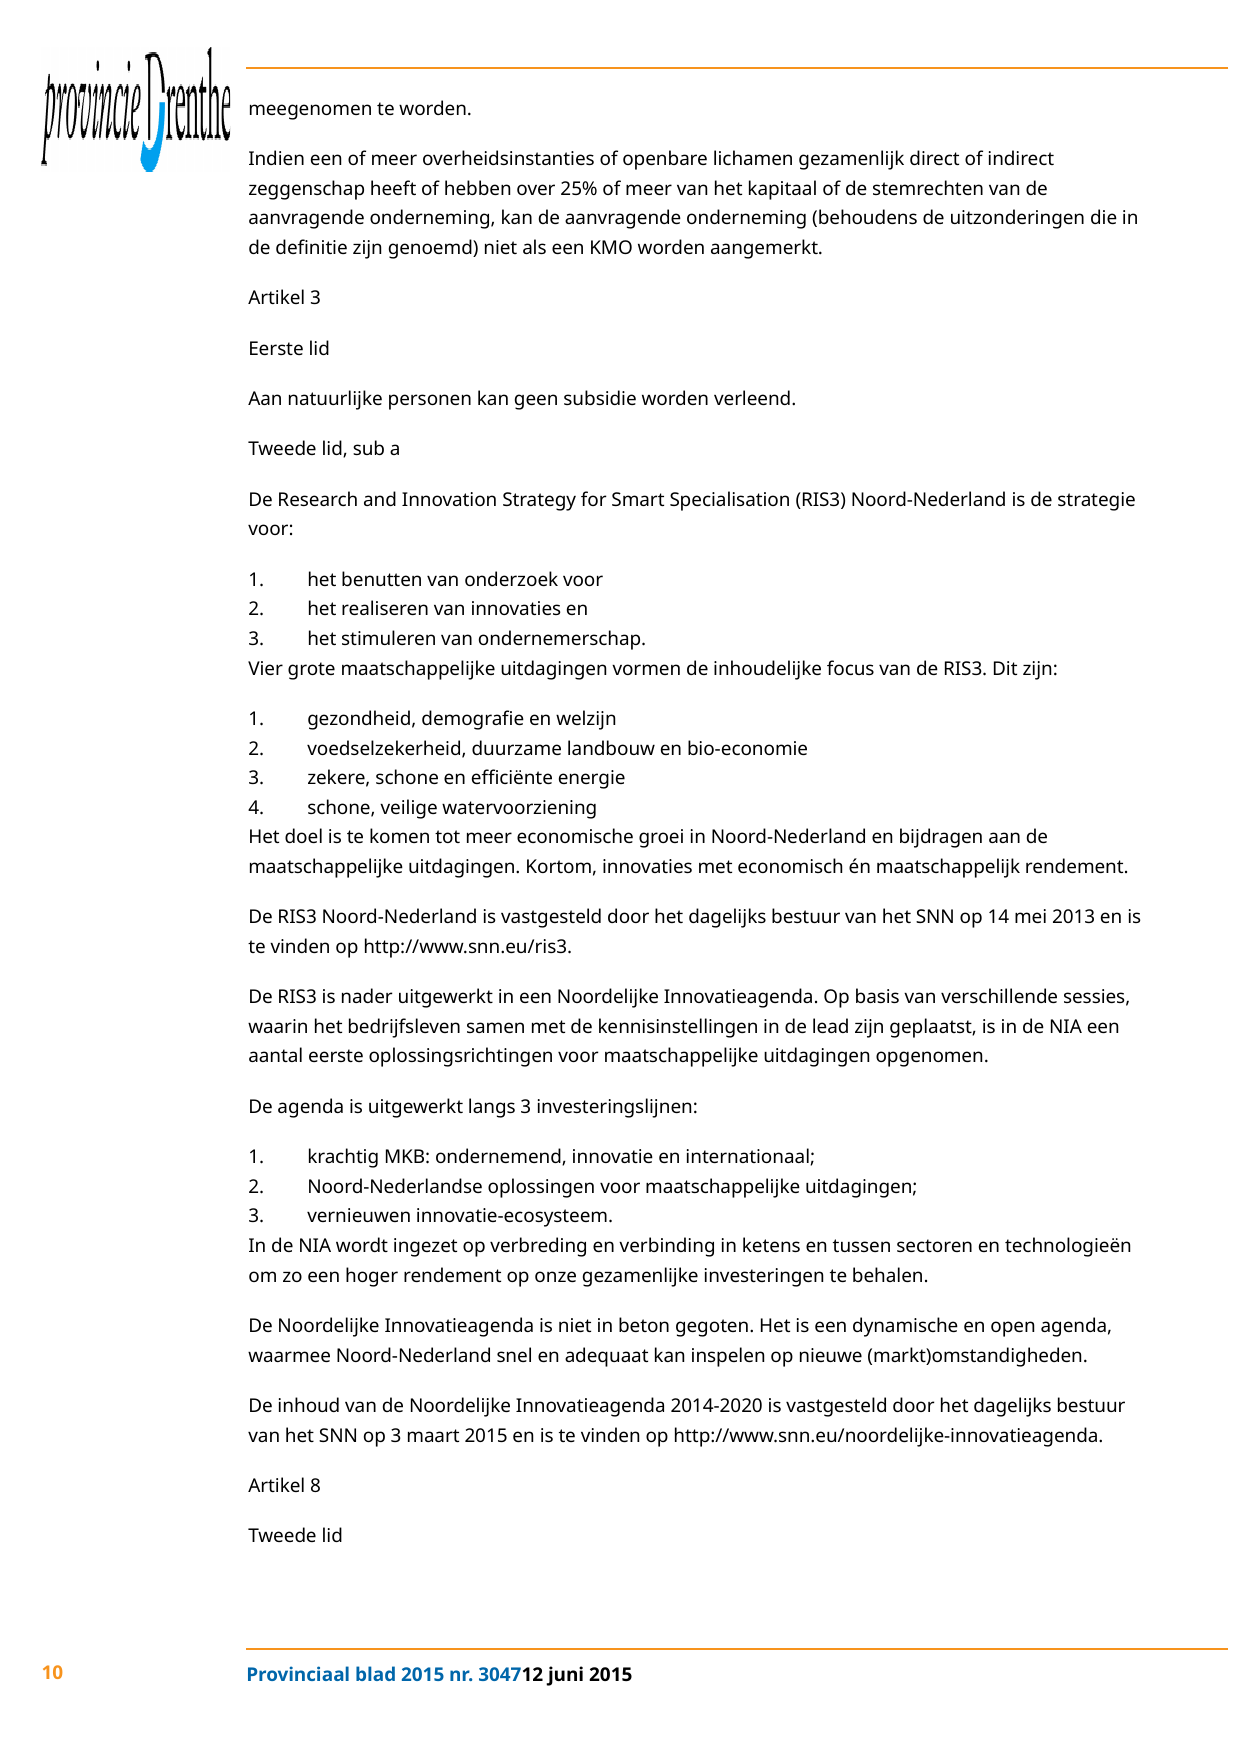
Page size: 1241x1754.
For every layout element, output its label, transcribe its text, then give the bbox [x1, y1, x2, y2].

text De Noordelijke Innovatieagenda is niet in beton gegoten. Het is een dynamische en open agenda, waarmee Noord-Nederland snel en adequaat kan inspelen op nieuwe (markt)omstandigheden. [248, 1312, 1152, 1368]
text Indien een of meer overheidsinstanties of openbare lichamen gezamenlijk direct of indirect zeggenschap heeft of hebben over 25% of meer van het kapitaal of de stemrechten van de aanvragende onderneming, kan de aanvragende onderneming (behoudens de uitzonderingen die in de definitie zijn genoemd) niet als een KMO worden aangemerkt. [248, 145, 1152, 260]
list Noord-Nederlandse oplossingen voor maatschappelijke uitdagingen; [248, 1173, 1152, 1199]
text Tweede lid, sub a [248, 436, 1152, 461]
list schone, veilige watervoorziening [248, 794, 1152, 820]
list voedselzekerheid, duurzame landbouw en bio-economie [248, 735, 1152, 761]
text In de NIA wordt ingezet op verbreding en verbinding in ketens en tussen sectoren en technologieën om zo een hoger rendement op onze gezamenlijke investeringen te behalen. [248, 1232, 1152, 1288]
list vernieuwen innovatie-ecosysteem. [248, 1203, 1152, 1228]
text Artikel 3 [248, 284, 1152, 310]
text De inhoud van de Noordelijke Innovatieagenda 2014-2020 is vastgesteld door het dagelijks bestuur van het SNN op 3 maart 2015 en is te vinden op http://www.snn.eu/noordelijke-innovatieagenda. [248, 1392, 1152, 1448]
text Vier grote maatschappelijke uitdagingen vormen de inhoudelijke focus van de RIS3. Dit zijn: [248, 655, 1152, 681]
text De RIS3 Noord-Nederland is vastgesteld door het dagelijks bestuur van het SNN op 14 mei 2013 en is te vinden op http://www.snn.eu/ris3. [248, 903, 1152, 959]
text meegenomen te worden. [248, 95, 1152, 121]
list krachtig MKB: ondernemend, innovatie en internationaal; [248, 1143, 1152, 1169]
text Artikel 8 [248, 1472, 1152, 1498]
picture [41, 47, 231, 172]
text Aan natuurlijke personen kan geen subsidie worden verleend. [248, 385, 1152, 411]
list het stimuleren van ondernemerschap. [248, 625, 1152, 651]
list zekere, schone en efficiënte energie [248, 764, 1152, 790]
text De RIS3 is nader uitgewerkt in een Noordelijke Innovatieagenda. Op basis van verschillende sessies, waarin het bedrijfsleven samen met de kennisinstellingen in de lead zijn geplaatst, is in de NIA een aantal eerste oplossingsrichtingen voor maatschappelijke uitdagingen opgenomen. [248, 983, 1152, 1068]
list het realiseren van innovaties en [248, 596, 1152, 621]
text Eerste lid [248, 335, 1152, 361]
text De Research and Innovation Strategy for Smart Specialisation (RIS3) Noord-Nederland is de strategie voor: [248, 486, 1152, 541]
text Tweede lid [248, 1523, 1152, 1548]
text Het doel is te komen tot meer economische groei in Noord-Nederland en bijdragen aan de maatschappelijke uitdagingen. Kortom, innovaties met economisch én maatschappelijk rendement. [248, 823, 1152, 879]
list gezondheid, demografie en welzijn [248, 705, 1152, 731]
list het benutten van onderzoek voor [248, 566, 1152, 592]
text De agenda is uitgewerkt langs 3 investeringslijnen: [248, 1093, 1152, 1119]
